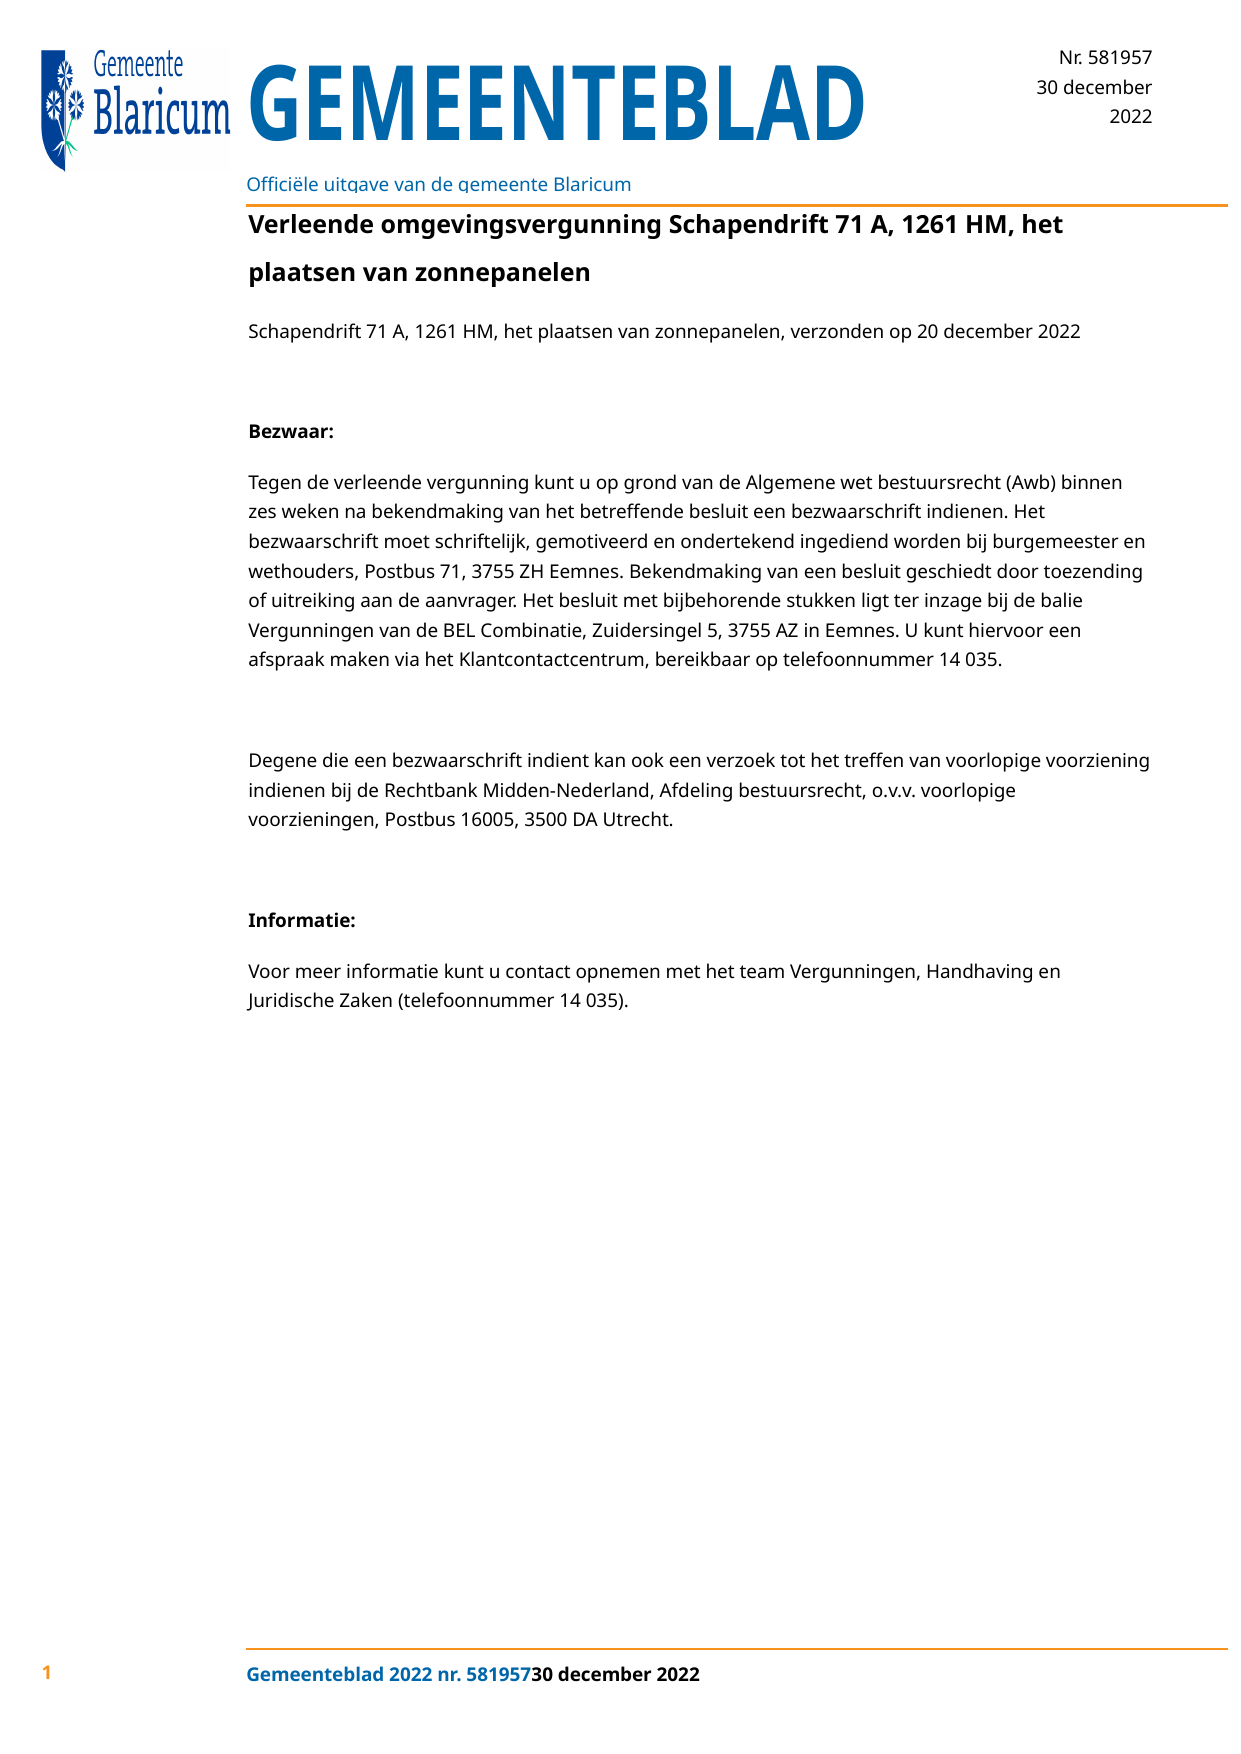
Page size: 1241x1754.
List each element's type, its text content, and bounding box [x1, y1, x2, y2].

text Informatie: [248, 907, 1152, 933]
text Bezwaar: [248, 419, 1152, 444]
text Voor meer informatie kunt u contact opnemen met het team Vergunningen, Handhaving en Juridische Zaken (telefoonnummer 14 035). [248, 958, 1152, 1013]
text Schapendrift 71 A, 1261 HM, het plaatsen van zonnepanelen, verzonden op 20 december 2022 [248, 318, 1152, 344]
text Degene die een bezwaarschrift indient kan ook een verzoek tot het treffen van voorlopige voorziening indienen bij de Rechtbank Midden-Nederland, Afdeling bestuursrecht, o.v.v. voorlopige voorzieningen, Postbus 16005, 3500 DA Utrecht. [248, 747, 1152, 832]
picture [41, 47, 231, 172]
text Tegen de verleende vergunning kunt u op grond van de Algemene wet bestuursrecht (Awb) binnen zes weken na bekendmaking van het betreffende besluit een bezwaarschrift indienen. Het bezwaarschrift moet schriftelijk, gemotiveerd en ondertekend ingediend worden bij burgemeester en wethouders, Postbus 71, 3755 ZH Eemnes. Bekendmaking van een besluit geschiedt door toezending of uitreiking aan de aanvrager. Het besluit met bijbehorende stukken ligt ter inzage bij de balie Vergunningen van de BEL Combinatie, Zuidersingel 5, 3755 AZ in Eemnes. U kunt hiervoor een afspraak maken via het Klantcontactcentrum, bereikbaar op telefoonnummer 14 035. [248, 469, 1152, 672]
text Verleende omgevingsvergunning Schapendrift 71 A, 1261 HM, het plaatsen van zonnepanelen [248, 207, 1152, 288]
